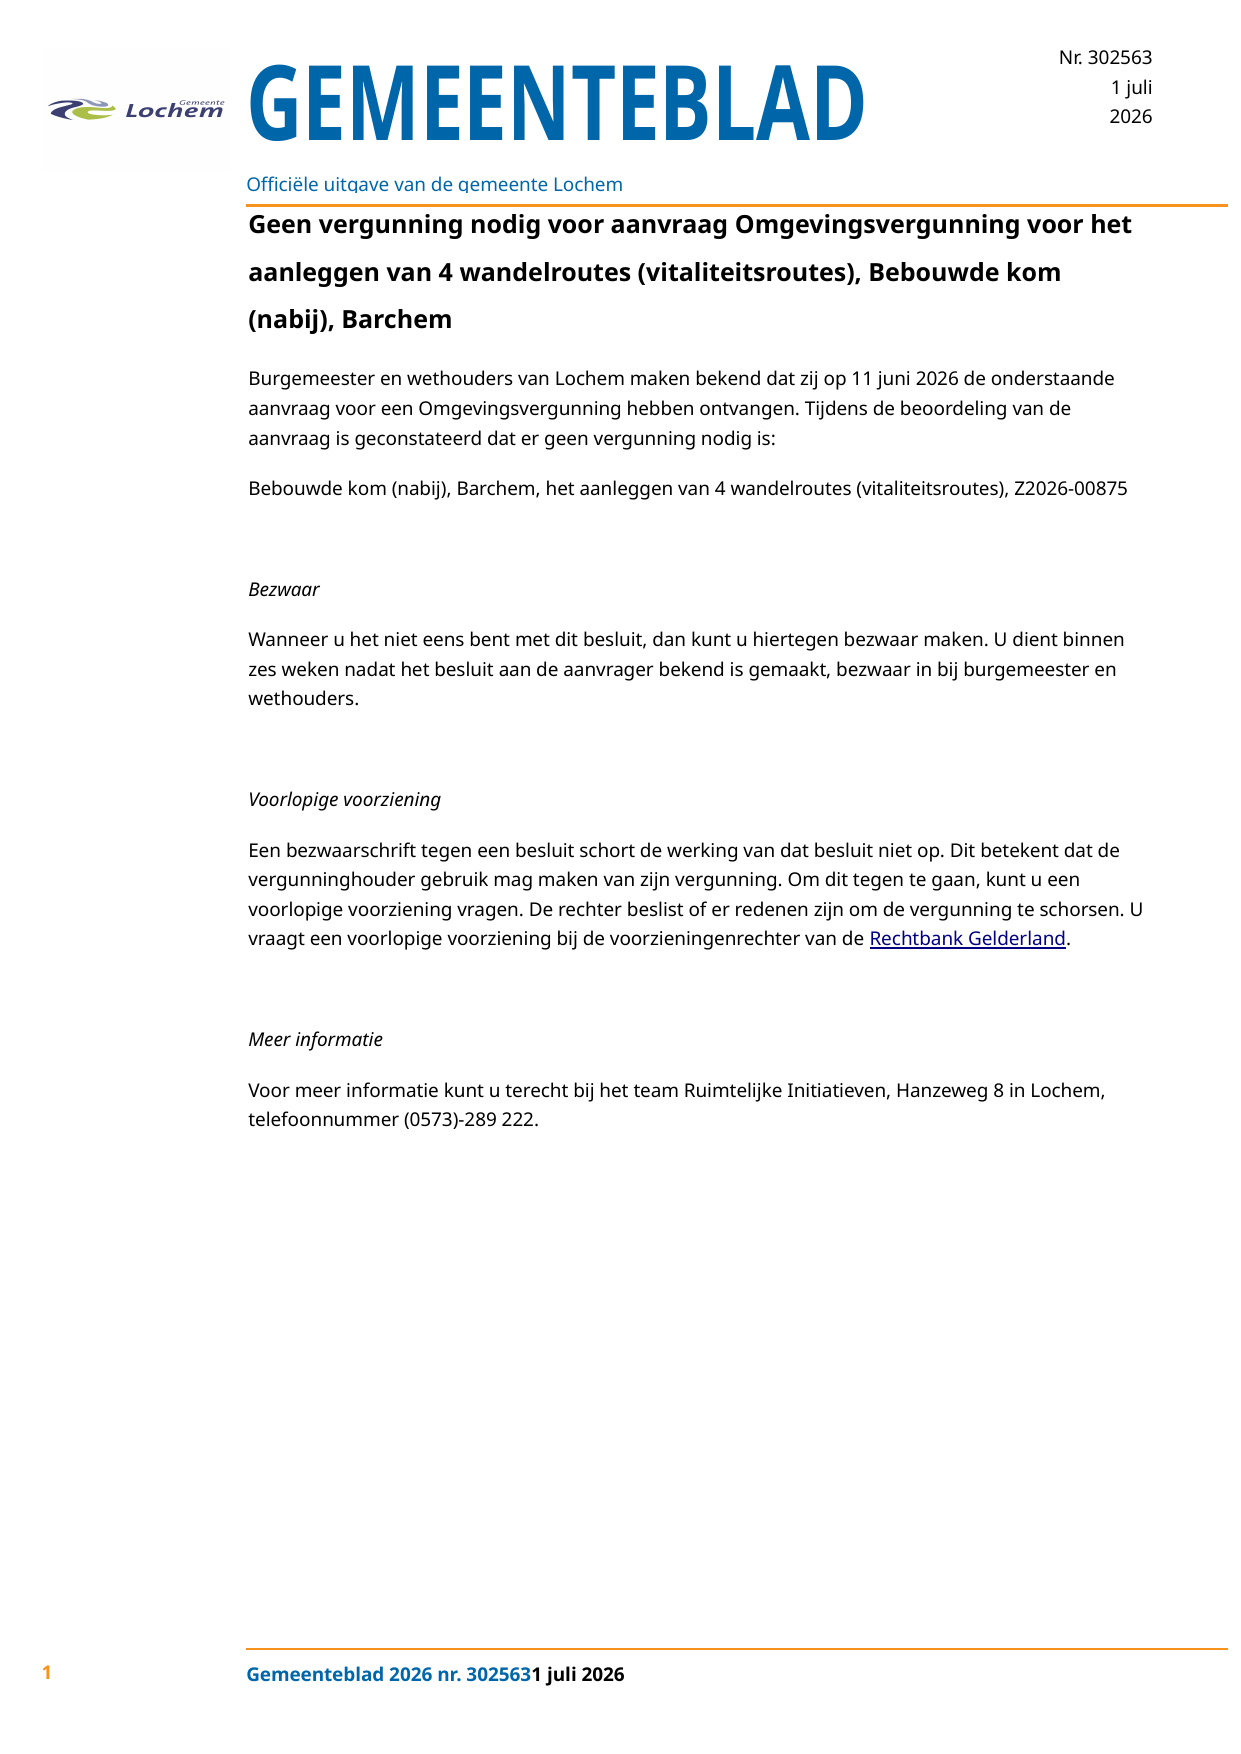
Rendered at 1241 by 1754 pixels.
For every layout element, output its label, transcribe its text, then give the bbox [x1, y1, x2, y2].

text Meer informatie [248, 1026, 1152, 1052]
text Burgemeester en wethouders van Lochem maken bekend dat zij op 11 juni 2026 de onderstaande aanvraag voor een Omgevingsvergunning hebben ontvangen. Tijdens de beoordeling van de aanvraag is geconstateerd dat er geen vergunning nodig is: [248, 366, 1152, 450]
text Voor meer informatie kunt u terecht bij het team Ruimtelijke Initiatieven, Hanzeweg 8 in Lochem, telefoonnummer (0573)-289 222. [248, 1077, 1152, 1132]
text Bebouwde kom (nabij), Barchem, het aanleggen van 4 wandelroutes (vitaliteitsroutes), Z2026-00875 [248, 475, 1152, 501]
text Wanneer u het niet eens bent met dit besluit, dan kunt u hiertegen bezwaar maken. U dient binnen zes weken nadat het besluit aan de aanvrager bekend is gemaakt, bezwaar in bij burgemeester en wethouders. [248, 626, 1152, 711]
text Geen vergunning nodig voor aanvraag Omgevingsvergunning voor het aanleggen van 4 wandelroutes (vitaliteitsroutes), Bebouwde kom (nabij), Barchem [248, 207, 1152, 336]
text Voorlopige voorziening [248, 786, 1152, 812]
picture [41, 47, 231, 172]
text Een bezwaarschrift tegen een besluit schort de werking van dat besluit niet op. Dit betekent dat de vergunninghouder gebruik mag maken van zijn vergunning. Om dit tegen te gaan, kunt u een voorlopige voorziening vragen. De rechter beslist of er redenen zijn om de vergunning te schorsen. U vraagt een voorlopige voorziening bij de voorzieningenrechter van de Rechtbank Gelderland. [248, 837, 1152, 951]
text Bezwaar [248, 576, 1152, 602]
